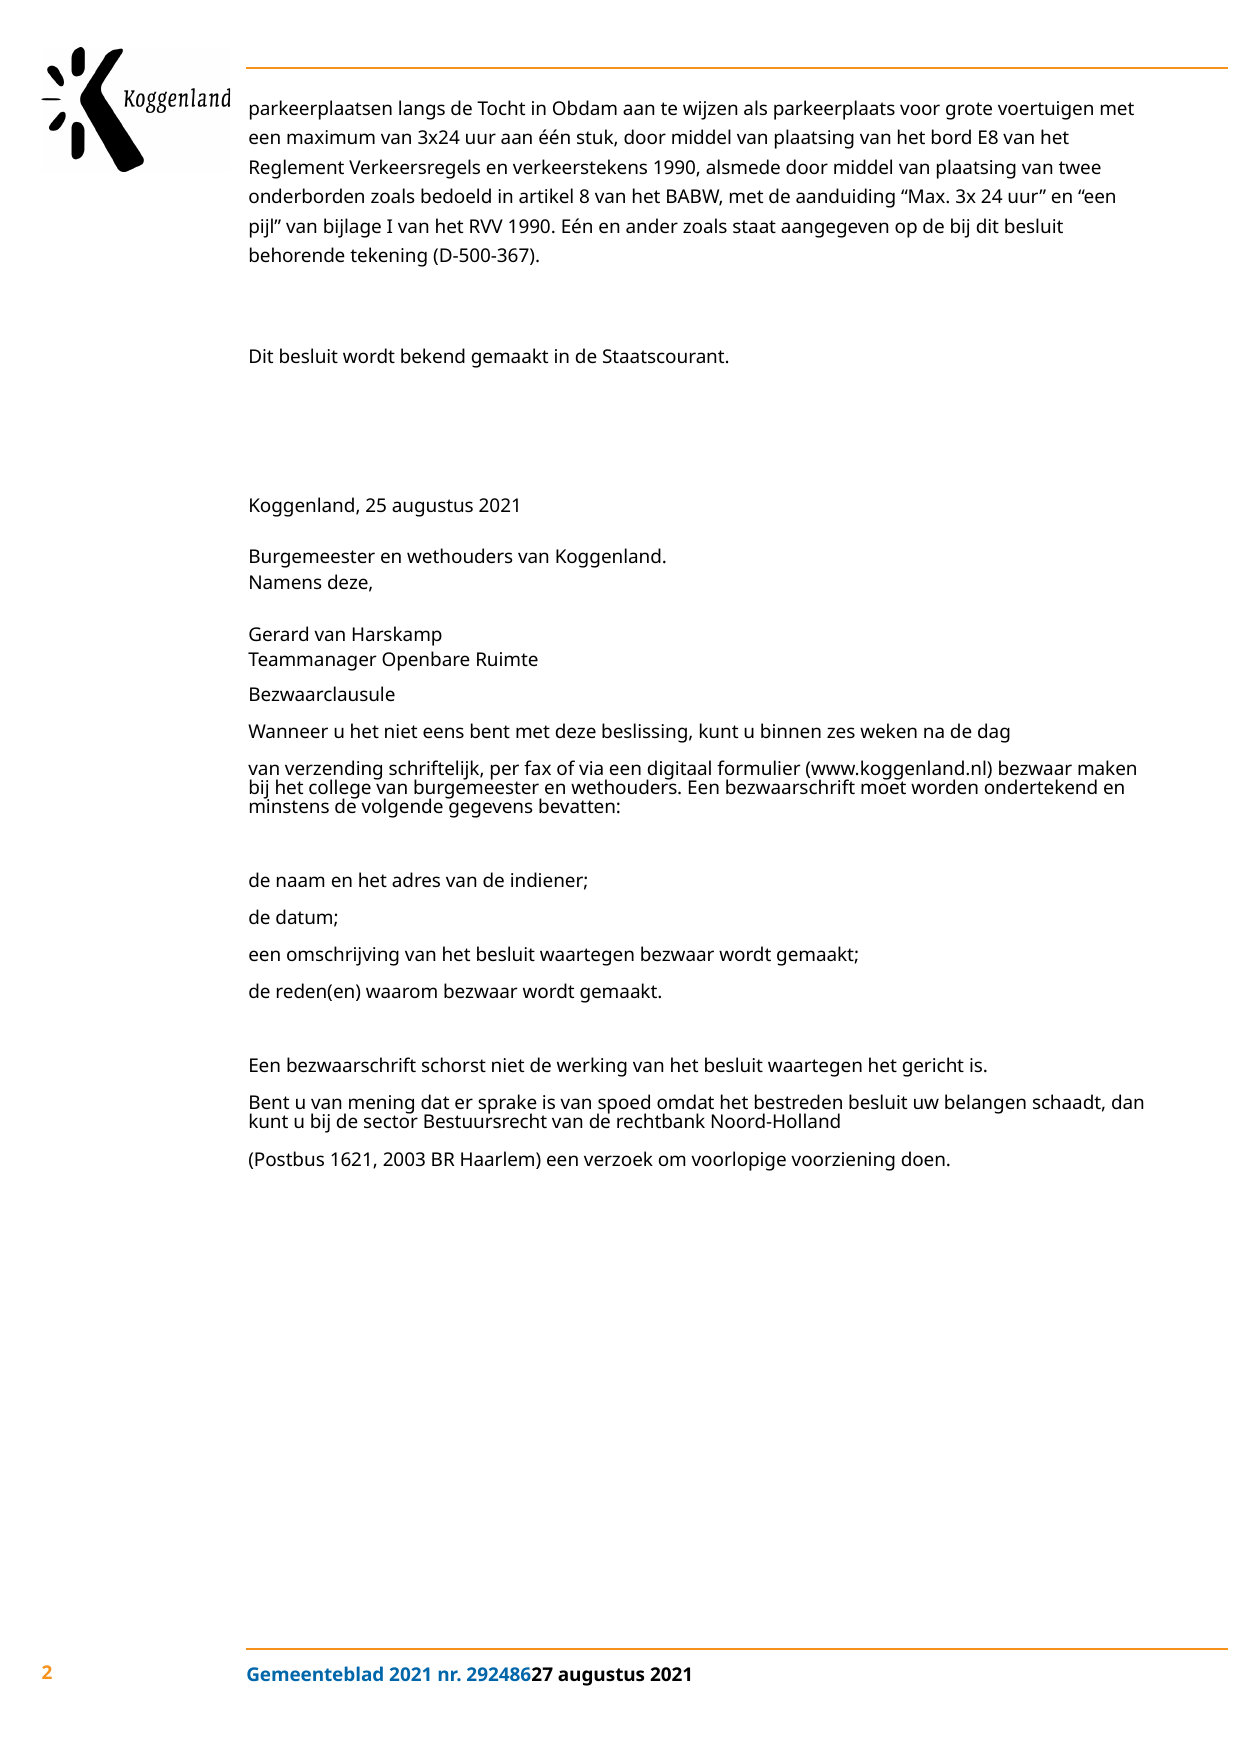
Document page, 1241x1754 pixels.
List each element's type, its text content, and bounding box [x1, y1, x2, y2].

text Dit besluit wordt bekend gemaakt in de Staatscourant. [248, 343, 1152, 369]
text Bezwaarclausule [248, 686, 1152, 705]
text parkeerplaatsen langs de Tocht in Obdam aan te wijzen als parkeerplaats voor grote voertuigen met een maximum van 3x24 uur aan één stuk, door middel van plaatsing van het bord E8 van het Reglement Verkeersregels en verkeerstekens 1990, alsmede door middel van plaatsing van twee onderborden zoals bedoeld in artikel 8 van het BABW, met de aanduiding “Max. 3x 24 uur” en “een pijl” van bijlage I van het RVV 1990. Eén en ander zoals staat aangegeven op de bij dit besluit behorende tekening (D-500-367). [248, 95, 1152, 268]
text Wanneer u het niet eens bent met deze beslissing, kunt u binnen zes weken na de dag [248, 723, 1152, 742]
text de reden(en) waarom bezwaar wordt gemaakt. [248, 983, 1152, 1003]
text Bent u van mening dat er sprake is van spoed omdat het bestreden besluit uw belangen schaadt, dan kunt u bij de sector Bestuursrecht van de rechtbank Noord-Holland [248, 1094, 1152, 1133]
text van verzending schriftelijk, per fax of via een digitaal formulier (www.koggenland.nl) bezwaar maken bij het college van burgemeester en wethouders. Een bezwaarschrift moet worden ondertekend en minstens de volgende gegevens bevatten: [248, 760, 1152, 818]
text de naam en het adres van de indiener; [248, 872, 1152, 892]
text Namens deze, [248, 569, 1152, 595]
text Burgemeester en wethouders van Koggenland. [248, 544, 1152, 569]
text Gerard van Harskamp [248, 621, 1152, 647]
text de datum; [248, 909, 1152, 929]
text Teammanager Openbare Ruimte [248, 647, 1152, 672]
text Een bezwaarschrift schorst niet de werking van het besluit waartegen het gericht is. [248, 1057, 1152, 1077]
text (Postbus 1621, 2003 BR Haarlem) een verzoek om voorlopige voorziening doen. [248, 1151, 1152, 1170]
text Koggenland, 25 augustus 2021 [248, 492, 1152, 518]
text een omschrijving van het besluit waartegen bezwaar wordt gemaakt; [248, 946, 1152, 966]
picture [41, 47, 231, 172]
